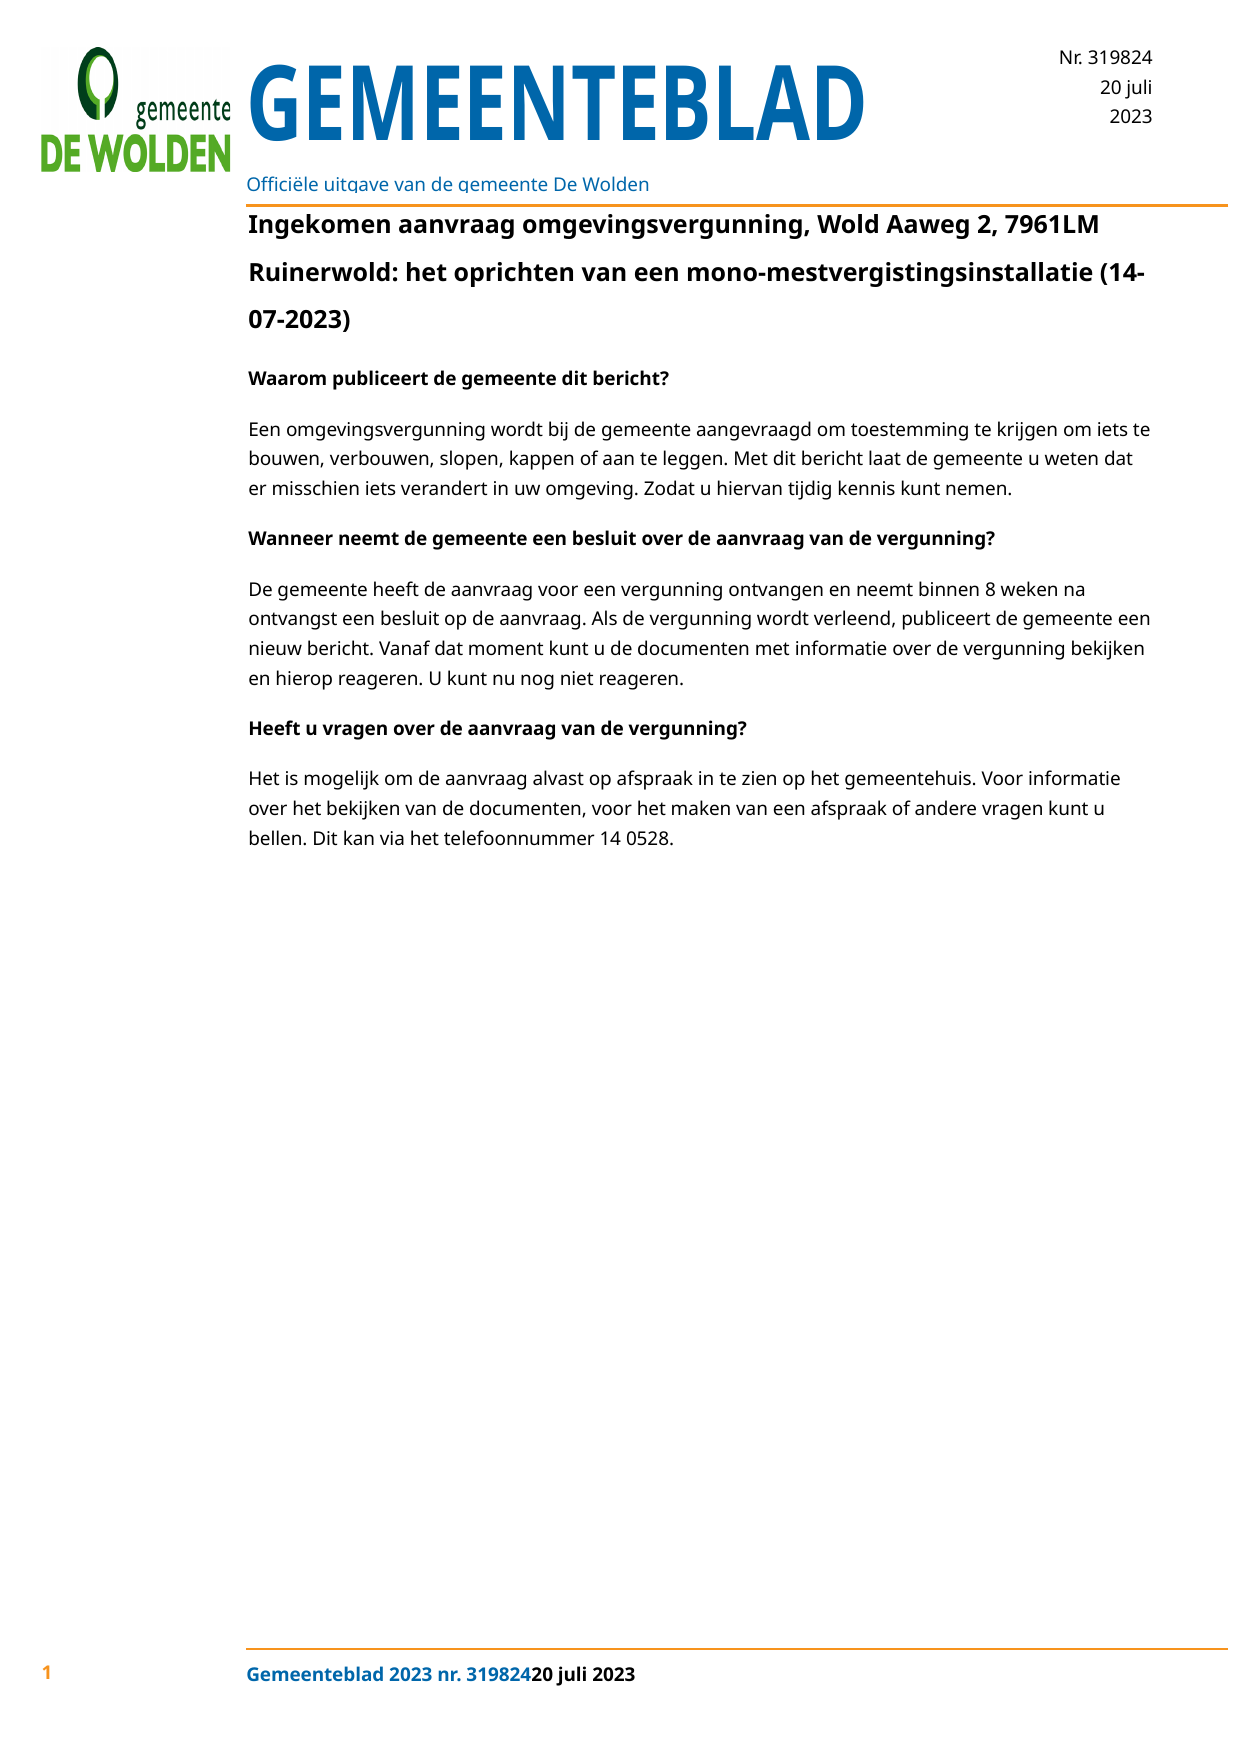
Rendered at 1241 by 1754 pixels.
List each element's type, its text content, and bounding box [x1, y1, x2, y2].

text Het is mogelijk om de aanvraag alvast op afspraak in te zien op het gemeentehuis. Voor informatie over het bekijken van de documenten, voor het maken van een afspraak of andere vragen kunt u bellen. Dit kan via het telefoonnummer 14 0528. [248, 766, 1152, 850]
text Wanneer neemt de gemeente een besluit over de aanvraag van de vergunning? [248, 526, 1152, 551]
text Waarom publiceert de gemeente dit bericht? [248, 366, 1152, 391]
picture [41, 47, 231, 172]
text Heeft u vragen over de aanvraag van de vergunning? [248, 715, 1152, 741]
text Een omgevingsvergunning wordt bij de gemeente aangevraagd om toestemming te krijgen om iets te bouwen, verbouwen, slopen, kappen of aan te leggen. Met dit bericht laat de gemeente u weten dat er misschien iets verandert in uw omgeving. Zodat u hiervan tijdig kennis kunt nemen. [248, 416, 1152, 501]
text De gemeente heeft de aanvraag voor een vergunning ontvangen en neemt binnen 8 weken na ontvangst een besluit op de aanvraag. Als de vergunning wordt verleend, publiceert de gemeente een nieuw bericht. Vanaf dat moment kunt u de documenten met informatie over de vergunning bekijken en hierop reageren. U kunt nu nog niet reageren. [248, 576, 1152, 690]
text Ingekomen aanvraag omgevingsvergunning, Wold Aaweg 2, 7961LM Ruinerwold: het oprichten van een mono-mestvergistingsinstallatie (14-07-2023) [248, 207, 1152, 336]
